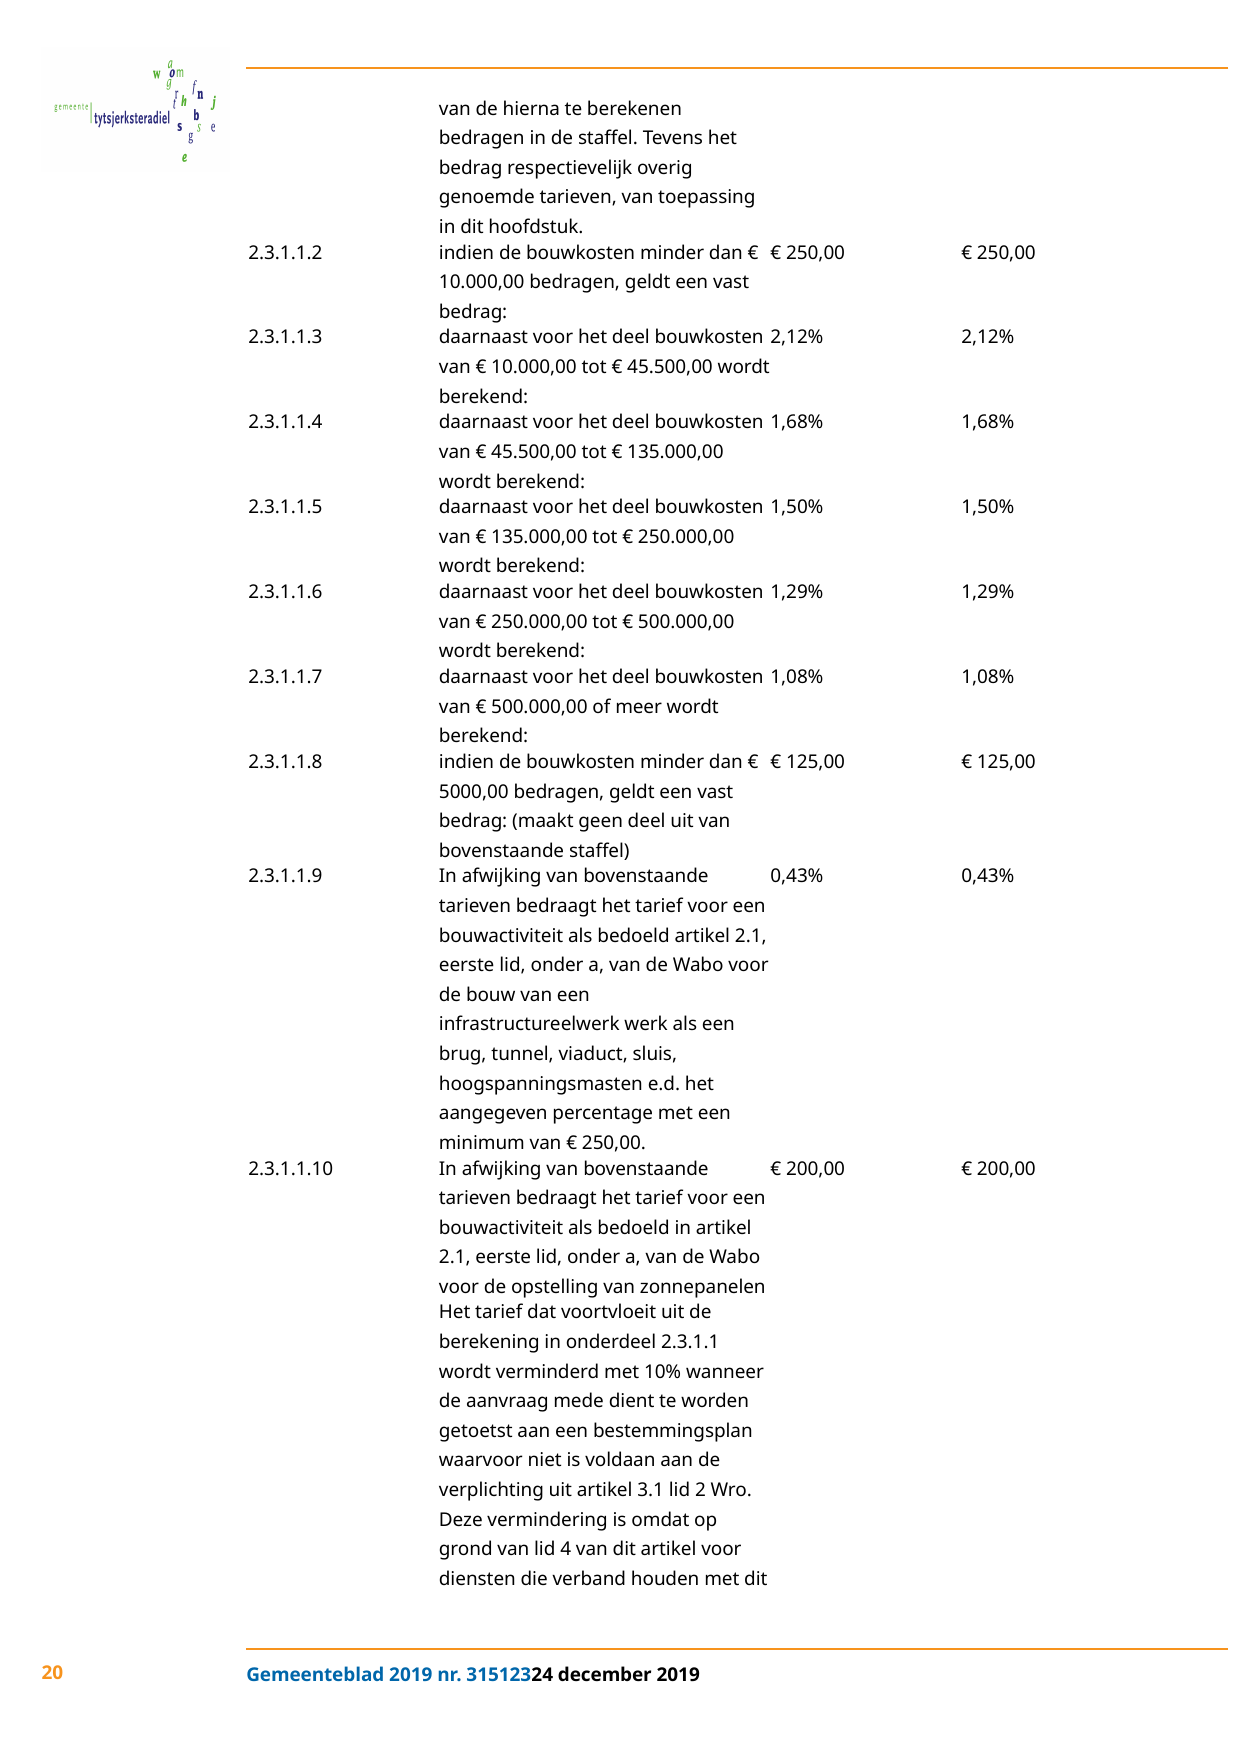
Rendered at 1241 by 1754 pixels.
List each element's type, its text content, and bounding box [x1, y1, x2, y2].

table_cell 0,43% [961, 863, 1152, 1155]
table_cell € 125,00 [770, 748, 961, 863]
table_cell 2.3.1.1.9 [248, 863, 439, 1155]
table_cell 2.3.1.1.5 [248, 494, 439, 578]
table_cell 2.3.1.1.10 [248, 1155, 439, 1299]
table_cell 1,29% [961, 579, 1152, 663]
table_cell daarnaast voor het deel bouwkosten van € 250.000,00 tot € 500.000,00 wordt berekend: [439, 579, 770, 663]
table_cell 2,12% [770, 324, 961, 409]
table_cell 2,12% [961, 324, 1152, 409]
table_cell [961, 1299, 1152, 1591]
table_cell € 250,00 [961, 239, 1152, 324]
table_cell [770, 95, 961, 239]
table_cell 1,50% [961, 494, 1152, 578]
table_cell 2.3.1.1.6 [248, 579, 439, 663]
table_cell 1,29% [770, 579, 961, 663]
table_cell 0,43% [770, 863, 961, 1155]
table_cell € 200,00 [770, 1155, 961, 1299]
table_cell € 250,00 [770, 239, 961, 324]
table_cell van de hierna te berekenen bedragen in de staffel. Tevens het bedrag respectievelijk overig genoemde tarieven, van toepassing in dit hoofdstuk. [439, 95, 770, 239]
table_cell [248, 1299, 439, 1591]
table_cell 2.3.1.1.4 [248, 409, 439, 493]
picture [41, 47, 231, 172]
table_cell indien de bouwkosten minder dan € 10.000,00 bedragen, geldt een vast bedrag: [439, 239, 770, 324]
table_cell daarnaast voor het deel bouwkosten van € 10.000,00 tot € 45.500,00 wordt berekend: [439, 324, 770, 409]
table_cell daarnaast voor het deel bouwkosten van € 45.500,00 tot € 135.000,00 wordt berekend: [439, 409, 770, 493]
table_cell 1,50% [770, 494, 961, 578]
table_cell 2.3.1.1.7 [248, 663, 439, 748]
table_cell In afwijking van bovenstaande tarieven bedraagt het tarief voor een bouwactiviteit als bedoeld in artikel 2.1, eerste lid, onder a, van de Wabo voor de opstelling van zonnepanelen [439, 1155, 770, 1299]
table_cell [961, 95, 1152, 239]
table_cell indien de bouwkosten minder dan € 5000,00 bedragen, geldt een vast bedrag: (maakt geen deel uit van bovenstaande staffel) [439, 748, 770, 863]
table_cell [248, 95, 439, 239]
table_cell € 125,00 [961, 748, 1152, 863]
table_cell 1,08% [961, 663, 1152, 748]
table_cell 1,08% [770, 663, 961, 748]
table_cell € 200,00 [961, 1155, 1152, 1299]
table_cell 2.3.1.1.8 [248, 748, 439, 863]
table_cell 2.3.1.1.2 [248, 239, 439, 324]
table_cell 2.3.1.1.3 [248, 324, 439, 409]
table_cell [770, 1299, 961, 1591]
table_cell Het tarief dat voortvloeit uit de berekening in onderdeel 2.3.1.1 wordt verminderd met 10% wanneer de aanvraag mede dient te worden getoetst aan een bestemmingsplan waarvoor niet is voldaan aan de verplichting uit artikel 3.1 lid 2 Wro. Deze vermindering is omdat op grond van lid 4 van dit artikel voor diensten die verband houden met dit [439, 1299, 770, 1591]
table_cell daarnaast voor het deel bouwkosten van € 500.000,00 of meer wordt berekend: [439, 663, 770, 748]
table_cell daarnaast voor het deel bouwkosten van € 135.000,00 tot € 250.000,00 wordt berekend: [439, 494, 770, 578]
table_cell 1,68% [961, 409, 1152, 493]
table_cell In afwijking van bovenstaande tarieven bedraagt het tarief voor een bouwactiviteit als bedoeld artikel 2.1, eerste lid, onder a, van de Wabo voor de bouw van een infrastructureelwerk werk als een brug, tunnel, viaduct, sluis, hoogspanningsmasten e.d. het aangegeven percentage met een minimum van € 250,00. [439, 863, 770, 1155]
table_cell 1,68% [770, 409, 961, 493]
